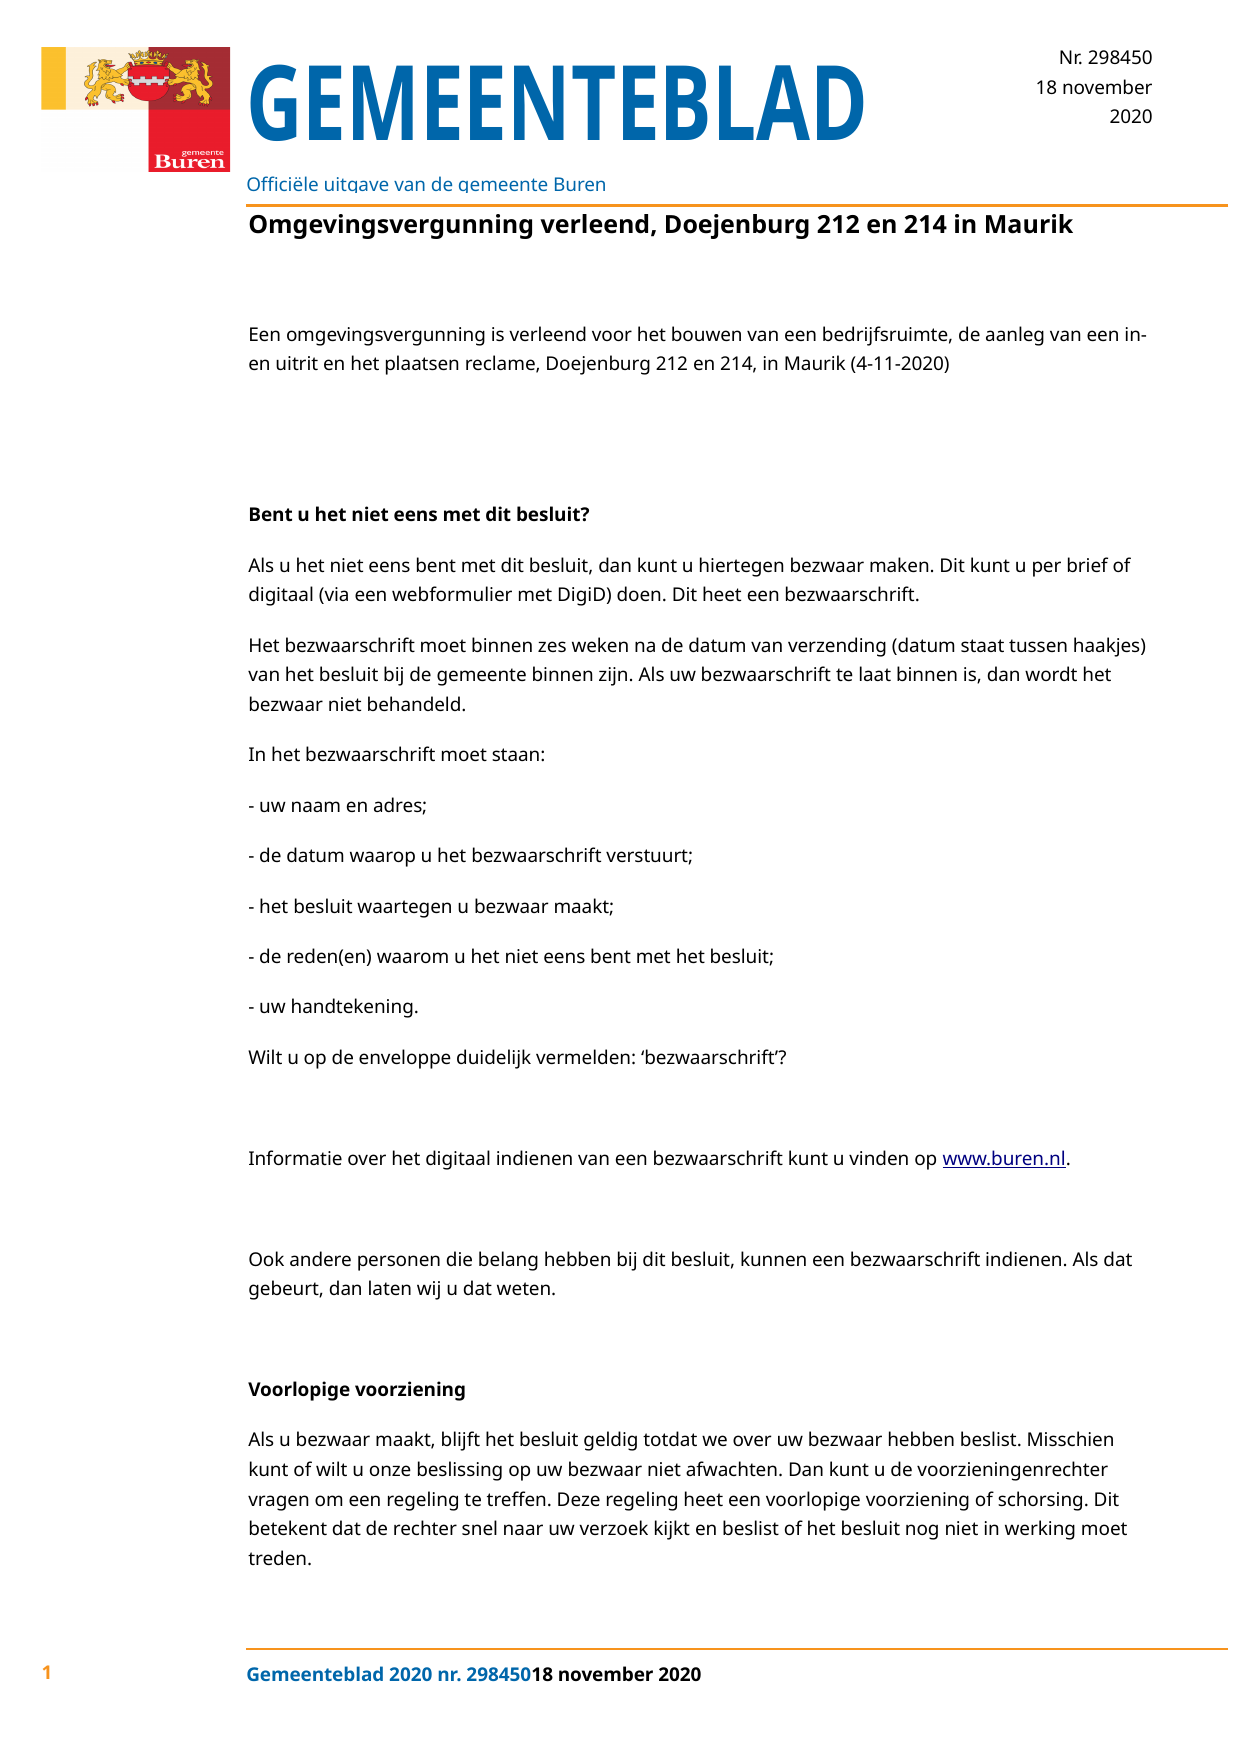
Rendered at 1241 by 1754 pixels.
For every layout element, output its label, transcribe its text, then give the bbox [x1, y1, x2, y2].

text - de reden(en) waarom u het niet eens bent met het besluit; [248, 943, 1152, 969]
text Voorlopige voorziening [248, 1376, 1152, 1402]
text Als u bezwaar maakt, blijft het besluit geldig totdat we over uw bezwaar hebben beslist. Misschien kunt of wilt u onze beslissing op uw bezwaar niet afwachten. Dan kunt u de voorzieningenrechter vragen om een regeling te treffen. Deze regeling heet een voorlopige voorziening of schorsing. Dit betekent dat de rechter snel naar uw verzoek kijkt en beslist of het besluit nog niet in werking moet treden. [248, 1427, 1152, 1571]
text - uw handtekening. [248, 994, 1152, 1019]
text - uw naam en adres; [248, 792, 1152, 818]
text - de datum waarop u het bezwaarschrift verstuurt; [248, 842, 1152, 868]
text - het besluit waartegen u bezwaar maakt; [248, 893, 1152, 918]
text Omgevingsvergunning verleend, Doejenburg 212 en 214 in Maurik [248, 207, 1152, 241]
text Informatie over het digitaal indienen van een bezwaarschrift kunt u vinden op www.buren.nl. [248, 1145, 1152, 1171]
text Wilt u op de enveloppe duidelijk vermelden: ‘bezwaarschrift’? [248, 1044, 1152, 1070]
picture [41, 47, 231, 172]
text Als u het niet eens bent met dit besluit, dan kunt u hiertegen bezwaar maken. Dit kunt u per brief of digitaal (via een webformulier met DigiD) doen. Dit heet een bezwaarschrift. [248, 552, 1152, 607]
text Het bezwaarschrift moet binnen zes weken na de datum van verzending (datum staat tussen haakjes) van het besluit bij de gemeente binnen zijn. Als uw bezwaarschrift te laat binnen is, dan wordt het bezwaar niet behandeld. [248, 632, 1152, 717]
text Bent u het niet eens met dit besluit? [248, 502, 1152, 527]
text Een omgevingsvergunning is verleend voor het bouwen van een bedrijfsruimte, de aanleg van een in- en uitrit en het plaatsen reclame, Doejenburg 212 en 214, in Maurik (4-11-2020) [248, 321, 1152, 376]
text In het bezwaarschrift moet staan: [248, 742, 1152, 767]
text Ook andere personen die belang hebben bij dit besluit, kunnen een bezwaarschrift indienen. Als dat gebeurt, dan laten wij u dat weten. [248, 1246, 1152, 1301]
